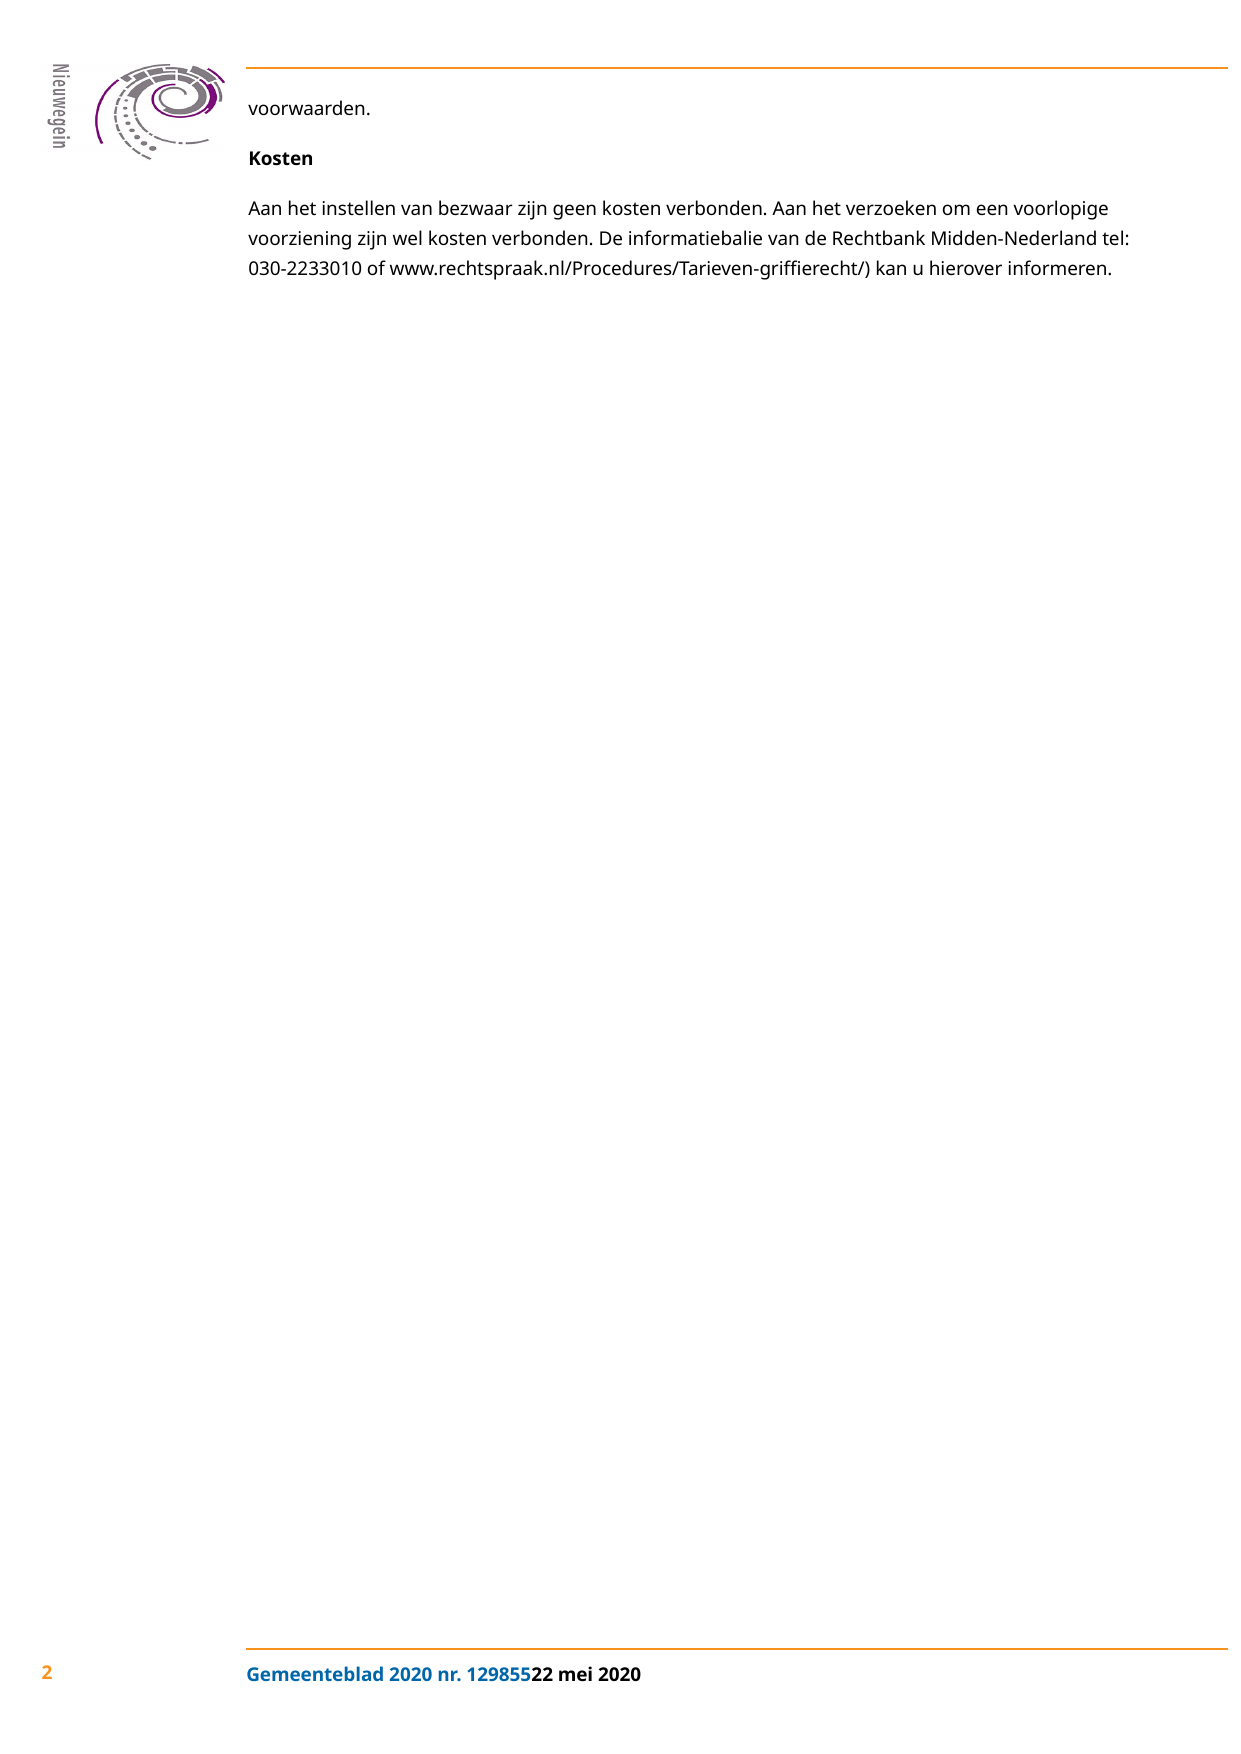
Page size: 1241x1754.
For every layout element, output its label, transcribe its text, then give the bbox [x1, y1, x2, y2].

text Aan het instellen van bezwaar zijn geen kosten verbonden. Aan het verzoeken om een voorlopige voorziening zijn wel kosten verbonden. De informatiebalie van de Rechtbank Midden-Nederland tel: 030-2233010 of www.rechtspraak.nl/Procedures/Tarieven-griffierecht/) kan u hierover informeren. [248, 196, 1152, 281]
picture [41, 47, 231, 172]
text Kosten [248, 145, 1152, 171]
text voorwaarden. [248, 95, 1152, 121]
